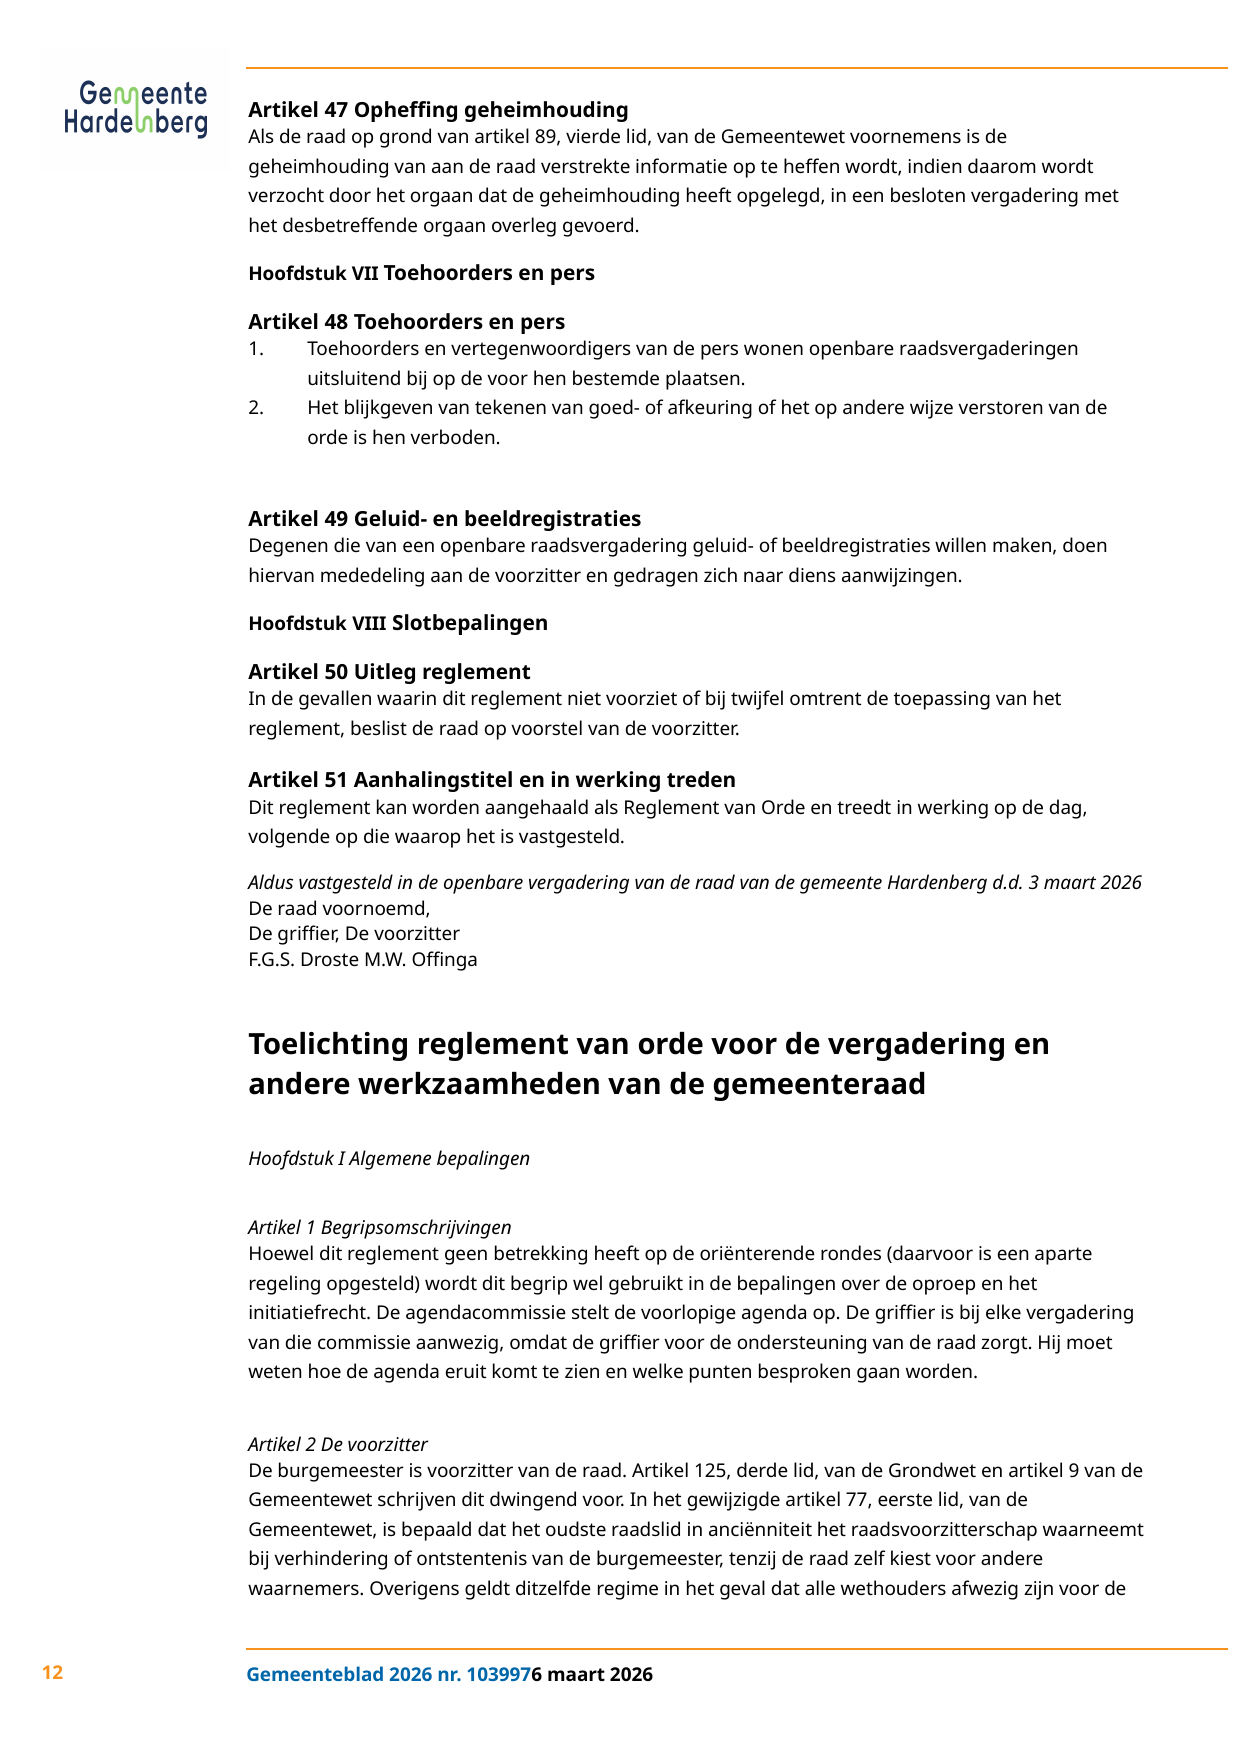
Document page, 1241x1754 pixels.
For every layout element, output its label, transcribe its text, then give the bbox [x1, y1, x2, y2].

text Dit reglement kan worden aangehaald als Reglement van Orde en treedt in werking op de dag, volgende op die waarop het is vastgesteld. [248, 794, 1152, 849]
text Degenen die van een openbare raadsvergadering geluid- of beeldregistraties willen maken, doen hiervan mededeling aan de voorzitter en gedragen zich naar diens aanwijzingen. [248, 532, 1152, 588]
list Toehoorders en vertegenwoordigers van de pers wonen openbare raadsvergaderingen uitsluitend bij op de voor hen bestemde plaatsen. [248, 335, 1152, 391]
text Hoewel dit reglement geen betrekking heeft op de oriënterende rondes (daarvoor is een aparte regeling opgesteld) wordt dit begrip wel gebruikt in de bepalingen over de oproep en het initiatiefrecht. De agendacommissie stelt de voorlopige agenda op. De griffier is bij elke vergadering van die commissie aanwezig, omdat de griffier voor de ondersteuning van de raad zorgt. Hij moet weten hoe de agenda eruit komt te zien en welke punten besproken gaan worden. [248, 1240, 1152, 1384]
text F.G.S. Droste M.W. Offinga [248, 946, 1152, 972]
list Het blijkgeven van tekenen van goed- of afkeuring of het op andere wijze verstoren van de orde is hen verboden. [248, 394, 1152, 450]
picture [41, 47, 231, 172]
text Als de raad op grond van artikel 89, vierde lid, van de Gemeentewet voornemens is de geheimhouding van aan de raad verstrekte informatie op te heffen wordt, indien daarom wordt verzocht door het orgaan dat de geheimhouding heeft opgelegd, in een besloten vergadering met het desbetreffende orgaan overleg gevoerd. [248, 123, 1152, 238]
text Artikel 2 De voorzitter [248, 1431, 1152, 1457]
text De raad voornoemd, [248, 895, 1152, 921]
text Artikel 49 Geluid- en beeldregistraties [248, 504, 1152, 532]
text De burgemeester is voorzitter van de raad. Artikel 125, derde lid, van de Grondwet en artikel 9 van de Gemeentewet schrijven dit dwingend voor. In het gewijzigde artikel 77, eerste lid, van de Gemeentewet, is bepaald dat het oudste raadslid in anciënniteit het raadsvoorzitterschap waarneemt bij verhindering of ontstentenis van de burgemeester, tenzij de raad zelf kiest voor andere waarnemers. Overigens geldt ditzelfde regime in het geval dat alle wethouders afwezig zijn voor de [248, 1457, 1152, 1601]
text Hoofdstuk VIII Slotbepalingen [248, 608, 1152, 636]
text Artikel 48 Toehoorders en pers [248, 307, 1152, 335]
text Aldus vastgesteld in de openbare vergadering van de raad van de gemeente Hardenberg d.d. 3 maart 2026 [248, 869, 1152, 895]
text Artikel 51 Aanhalingstitel en in werking treden [248, 765, 1152, 794]
text Hoofdstuk I Algemene bepalingen [248, 1146, 1152, 1171]
text In de gevallen waarin dit reglement niet voorziet of bij twijfel omtrent de toepassing van het reglement, beslist de raad op voorstel van de voorzitter. [248, 685, 1152, 741]
text De griffier, De voorzitter [248, 921, 1152, 946]
text Artikel 50 Uitleg reglement [248, 657, 1152, 685]
text Hoofdstuk VII Toehoorders en pers [248, 258, 1152, 286]
text Artikel 1 Begripsomschrijvingen [248, 1214, 1152, 1240]
text Toelichting reglement van orde voor de vergadering en andere werkzaamheden van de gemeenteraad [248, 1023, 1152, 1103]
text Artikel 47 Opheffing geheimhouding [248, 95, 1152, 123]
